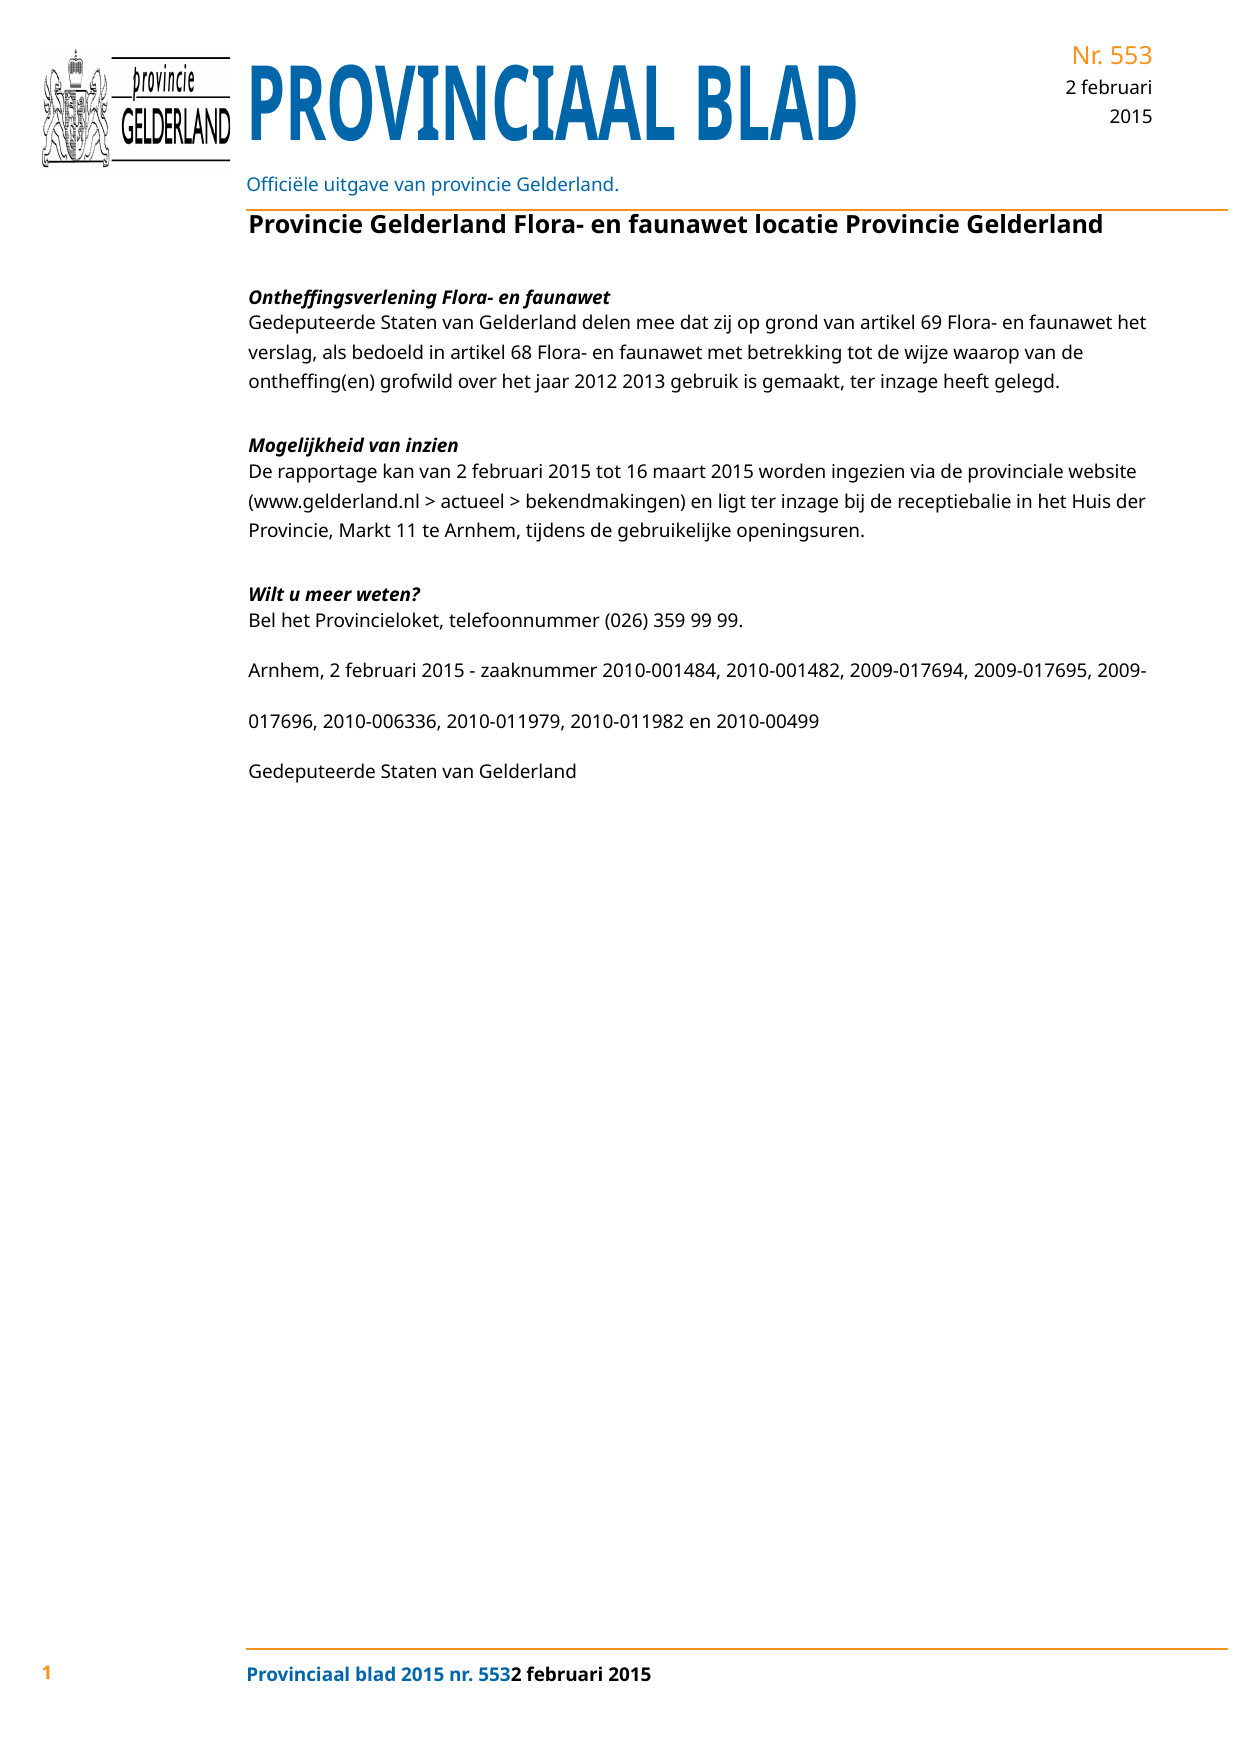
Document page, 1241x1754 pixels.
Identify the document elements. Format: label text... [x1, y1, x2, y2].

picture [41, 47, 231, 172]
text Provincie Gelderland Flora- en faunawet locatie Provincie Gelderland [248, 211, 1152, 241]
text Arnhem, 2 februari 2015 - zaaknummer 2010-001484, 2010-001482, 2009-017694, 2009-017695, 2009- [248, 658, 1152, 683]
text Mogelijkheid van inzien [248, 433, 1152, 458]
text De rapportage kan van 2 februari 2015 tot 16 maart 2015 worden ingezien via de provinciale website (www.gelderland.nl > actueel > bekendmakingen) en ligt ter inzage bij de receptiebalie in het Huis der Provincie, Markt 11 te Arnhem, tijdens de gebruikelijke openingsuren. [248, 458, 1152, 543]
text Wilt u meer weten? [248, 582, 1152, 607]
text Bel het Provincieloket, telefoonnummer (026) 359 99 99. [248, 607, 1152, 633]
text Ontheffingsverlening Flora- en faunawet [248, 284, 1152, 309]
text Gedeputeerde Staten van Gelderland delen mee dat zij op grond van artikel 69 Flora- en faunawet het verslag, als bedoeld in artikel 68 Flora- en faunawet met betrekking tot de wijze waarop van de ontheffing(en) grofwild over het jaar 2012 2013 gebruik is gemaakt, ter inzage heeft gelegd. [248, 309, 1152, 394]
text Gedeputeerde Staten van Gelderland [248, 758, 1152, 784]
text 017696, 2010-006336, 2010-011979, 2010-011982 en 2010-00499 [248, 708, 1152, 734]
